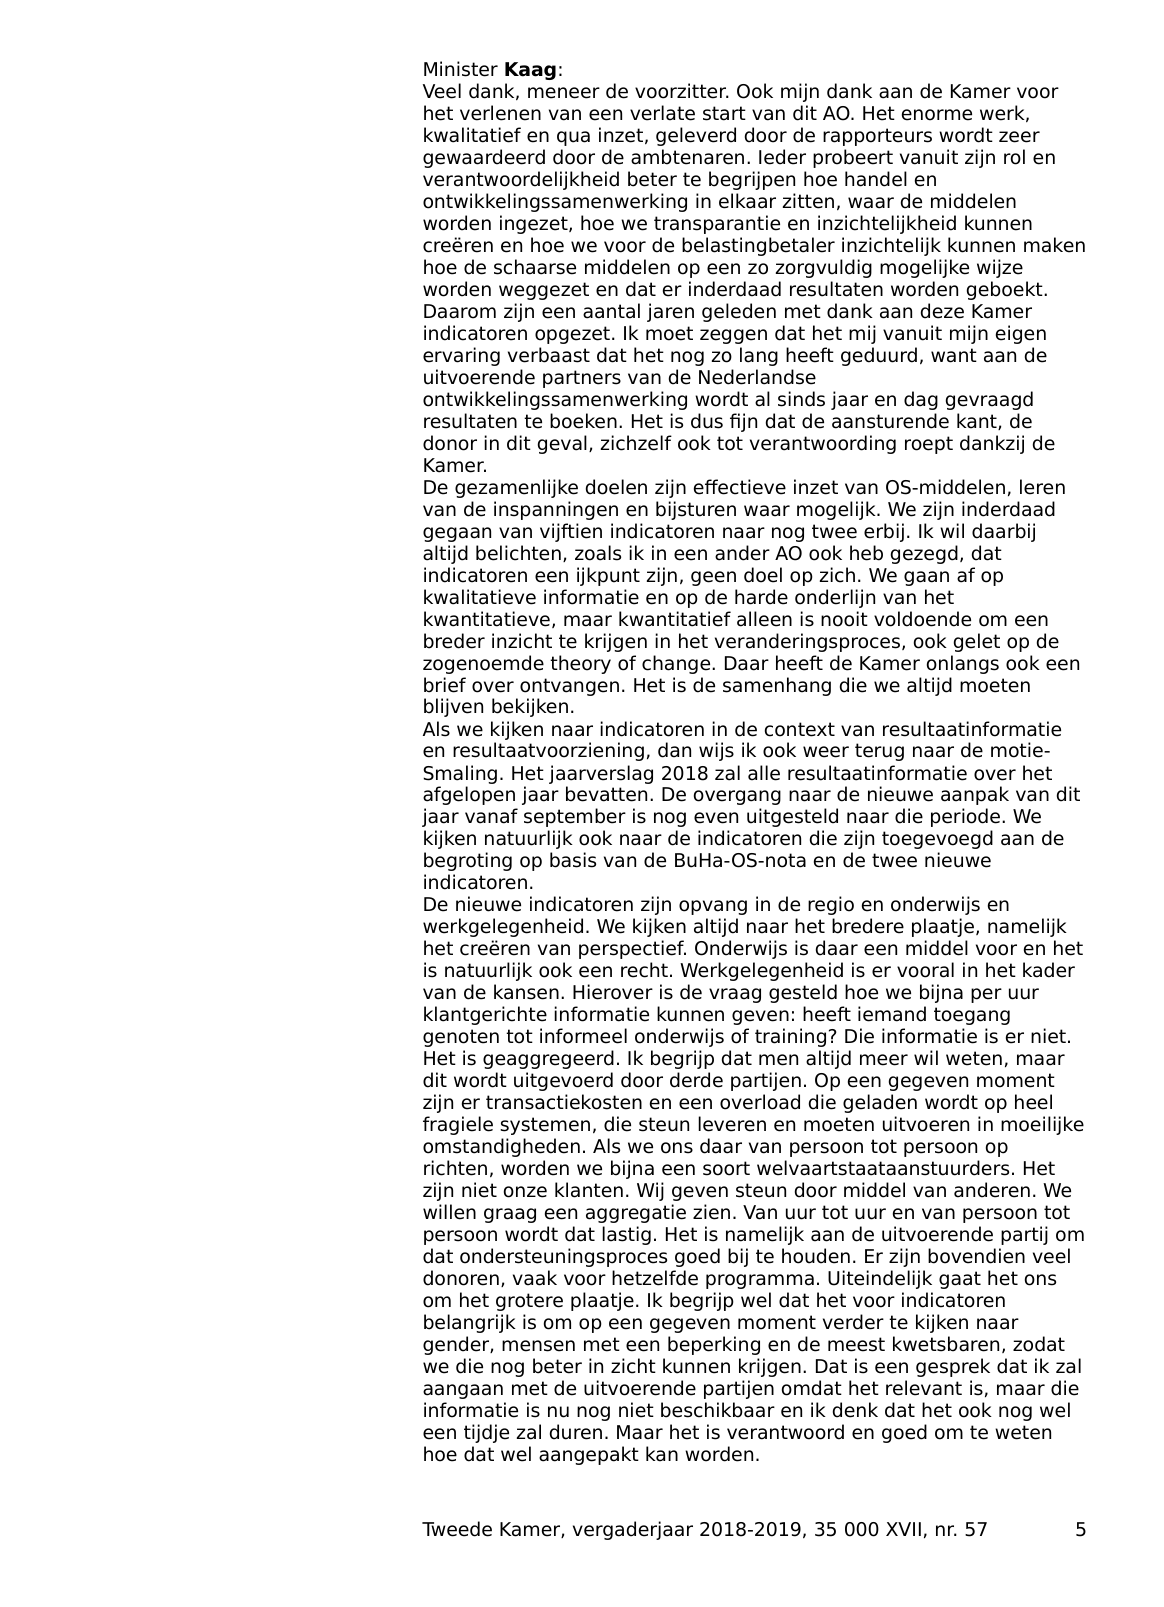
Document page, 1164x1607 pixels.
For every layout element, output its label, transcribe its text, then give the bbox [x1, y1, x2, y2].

text Minister Kaag: [422, 59, 1087, 81]
text Als we kijken naar indicatoren in de context van resultaatinformatie en resultaatvoorziening, dan wijs ik ook weer terug naar de motie-Smaling. Het jaarverslag 2018 zal alle resultaatinformatie over het afgelopen jaar bevatten. De overgang naar de nieuwe aanpak van dit jaar vanaf september is nog even uitgesteld naar die periode. We kijken natuurlijk ook naar de indicatoren die zijn toegevoegd aan de begroting op basis van de BuHa-OS-nota en de twee nieuwe indicatoren. [422, 718, 1087, 894]
text Veel dank, meneer de voorzitter. Ook mijn dank aan de Kamer voor het verlenen van een verlate start van dit AO. Het enorme werk, kwalitatief en qua inzet, geleverd door de rapporteurs wordt zeer gewaardeerd door de ambtenaren. Ieder probeert vanuit zijn rol en verantwoordelijkheid beter te begrijpen hoe handel en ontwikkelingssamenwerking in elkaar zitten, waar de middelen worden ingezet, hoe we transparantie en inzichtelijkheid kunnen creëren en hoe we voor de belastingbetaler inzichtelijk kunnen maken hoe de schaarse middelen op een zo zorgvuldig mogelijke wijze worden weggezet en dat er inderdaad resultaten worden geboekt. Daarom zijn een aantal jaren geleden met dank aan deze Kamer indicatoren opgezet. Ik moet zeggen dat het mij vanuit mijn eigen ervaring verbaast dat het nog zo lang heeft geduurd, want aan de uitvoerende partners van de Nederlandse ontwikkelingssamenwerking wordt al sinds jaar en dag gevraagd resultaten te boeken. Het is dus fijn dat de aansturende kant, de donor in dit geval, zichzelf ook tot verantwoording roept dankzij de Kamer. [422, 81, 1087, 477]
text De nieuwe indicatoren zijn opvang in de regio en onderwijs en werkgelegenheid. We kijken altijd naar het bredere plaatje, namelijk het creëren van perspectief. Onderwijs is daar een middel voor en het is natuurlijk ook een recht. Werkgelegenheid is er vooral in het kader van de kansen. Hierover is de vraag gesteld hoe we bijna per uur klantgerichte informatie kunnen geven: heeft iemand toegang genoten tot informeel onderwijs of training? Die informatie is er niet. Het is geaggregeerd. Ik begrijp dat men altijd meer wil weten, maar dit wordt uitgevoerd door derde partijen. Op een gegeven moment zijn er transactiekosten en een overload die geladen wordt op heel fragiele systemen, die steun leveren en moeten uitvoeren in moeilijke omstandigheden. Als we ons daar van persoon tot persoon op richten, worden we bijna een soort welvaartstaataanstuurders. Het zijn niet onze klanten. Wij geven steun door middel van anderen. We willen graag een aggregatie zien. Van uur tot uur en van persoon tot persoon wordt dat lastig. Het is namelijk aan de uitvoerende partij om dat ondersteuningsproces goed bij te houden. Er zijn bovendien veel donoren, vaak voor hetzelfde programma. Uiteindelijk gaat het ons om het grotere plaatje. Ik begrijp wel dat het voor indicatoren belangrijk is om op een gegeven moment verder te kijken naar gender, mensen met een beperking en de meest kwetsbaren, zodat we die nog beter in zicht kunnen krijgen. Dat is een gesprek dat ik zal aangaan met de uitvoerende partijen omdat het relevant is, maar die informatie is nu nog niet beschikbaar en ik denk dat het ook nog wel een tijdje zal duren. Maar het is verantwoord en goed om te weten hoe dat wel aangepakt kan worden. [422, 894, 1087, 1466]
text De gezamenlijke doelen zijn effectieve inzet van OS-middelen, leren van de inspanningen en bijsturen waar mogelijk. We zijn inderdaad gegaan van vijftien indicatoren naar nog twee erbij. Ik wil daarbij altijd belichten, zoals ik in een ander AO ook heb gezegd, dat indicatoren een ijkpunt zijn, geen doel op zich. We gaan af op kwalitatieve informatie en op de harde onderlijn van het kwantitatieve, maar kwantitatief alleen is nooit voldoende om een breder inzicht te krijgen in het veranderingsproces, ook gelet op de zogenoemde theory of change. Daar heeft de Kamer onlangs ook een brief over ontvangen. Het is de samenhang die we altijd moeten blijven bekijken. [422, 477, 1087, 718]
